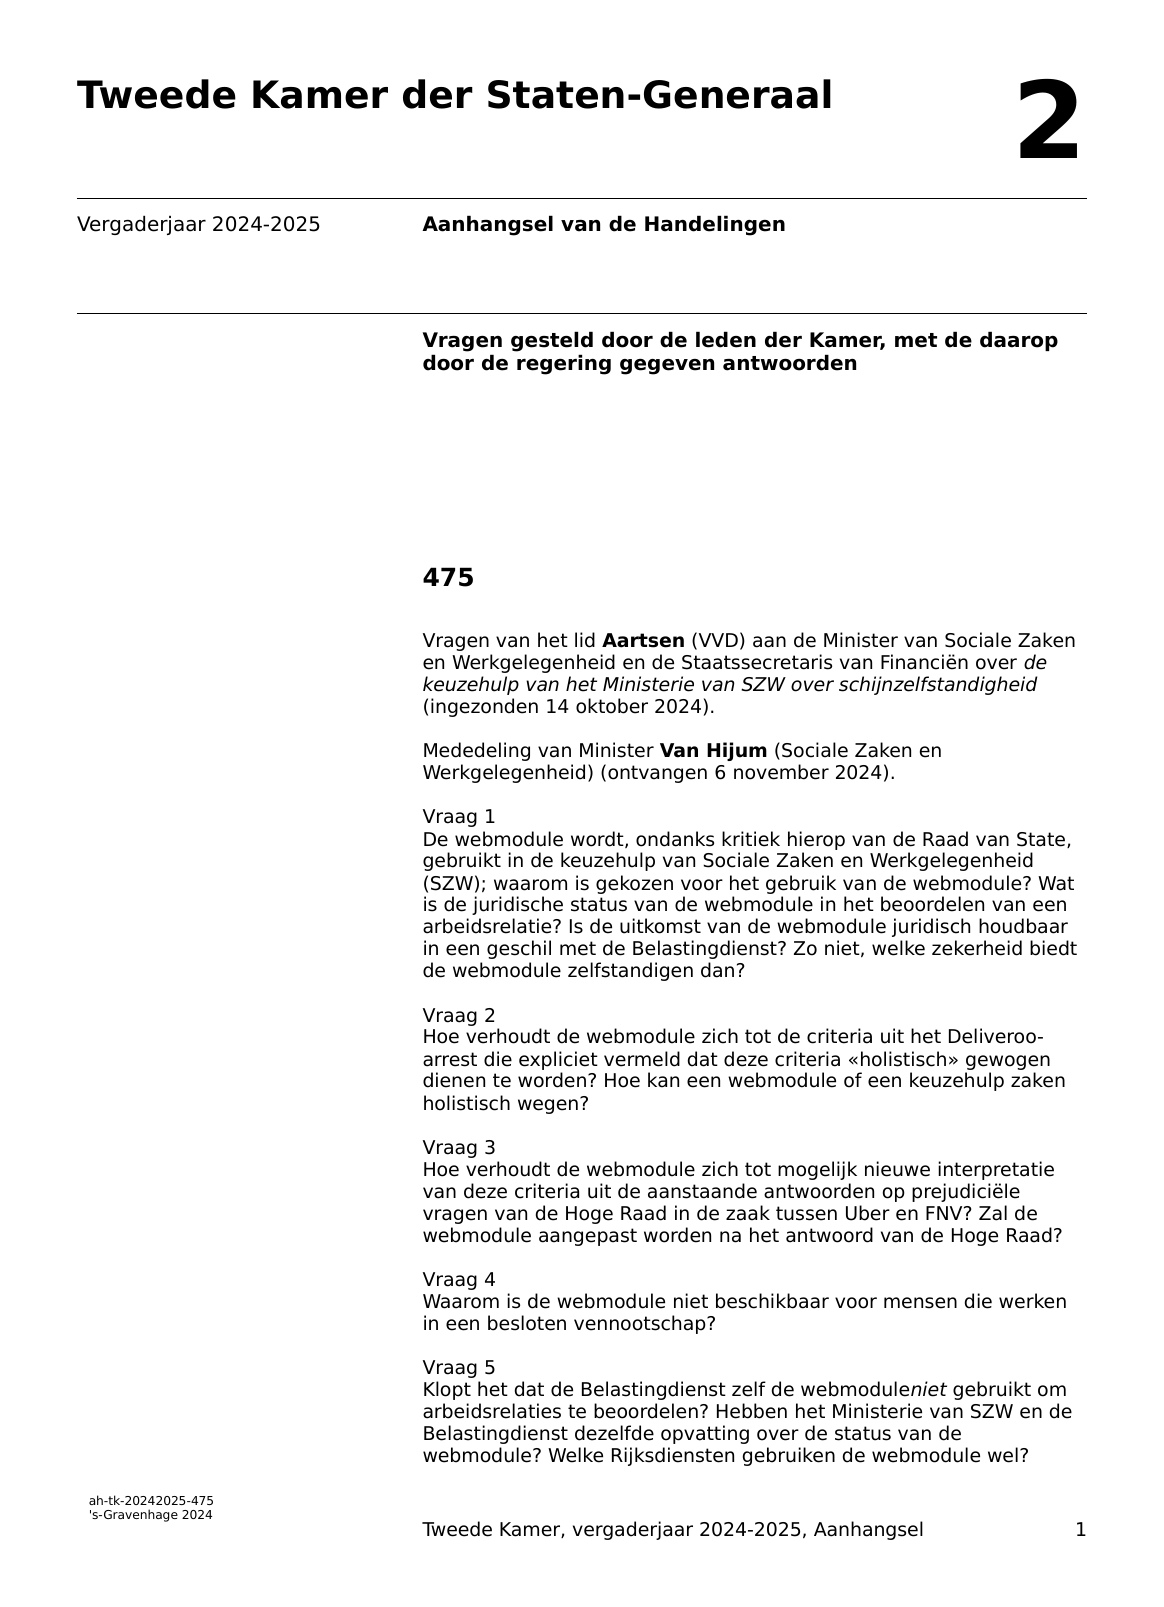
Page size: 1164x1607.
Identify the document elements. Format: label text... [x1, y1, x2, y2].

table_header 2 [886, 59, 1087, 198]
text Waarom is de webmodule niet beschikbaar voor mensen die werken in een besloten vennootschap? [422, 1291, 1087, 1334]
text 475 [422, 563, 1087, 592]
text Vraag 3 [422, 1137, 1087, 1158]
text Hoe verhoudt de webmodule zich tot mogelijk nieuwe interpretatie van deze criteria uit de aanstaande antwoorden op prejudiciële vragen van de Hoge Raad in de zaak tussen Uber en FNV? Zal de webmodule aangepast worden na het antwoord van de Hoge Raad? [422, 1158, 1087, 1246]
table_header Tweede Kamer der Staten-Generaal [77, 59, 886, 198]
table_cell Aanhangsel van de Handelingen [422, 199, 1087, 313]
text Vraag 5 [422, 1357, 1087, 1379]
text Mededeling van Minister Van Hijum (Sociale Zaken en Werkgelegenheid) (ontvangen 6 november 2024). [422, 740, 1087, 784]
table_cell Vergaderjaar 2024-2025 [77, 199, 422, 313]
text Vragen van het lid Aartsen (VVD) aan de Minister van Sociale Zaken en Werkgelegenheid en de Staatssecretaris van Financiën over de keuzehulp van het Ministerie van SZW over schijnzelfstandigheid (ingezonden 14 oktober 2024). [422, 630, 1087, 718]
text 's-Gravenhage 2024 [88, 1508, 323, 1522]
text Hoe verhoudt de webmodule zich tot de criteria uit het Deliveroo-arrest die expliciet vermeld dat deze criteria «holistisch» gewogen dienen te worden? Hoe kan een webmodule of een keuzehulp zaken holistisch wegen? [422, 1026, 1087, 1114]
text ah-tk-20242025-475 [88, 1494, 323, 1508]
text Klopt het dat de Belastingdienst zelf de webmoduleniet gebruikt om arbeidsrelaties te beoordelen? Hebben het Ministerie van SZW en de Belastingdienst dezelfde opvatting over de status van de webmodule? Welke Rijksdiensten gebruiken de webmodule wel? [422, 1379, 1087, 1467]
text Vraag 1 [422, 806, 1087, 828]
text Vraag 2 [422, 1004, 1087, 1026]
table_cell [77, 314, 422, 375]
text Vraag 4 [422, 1269, 1087, 1291]
text De webmodule wordt, ondanks kritiek hierop van de Raad van State, gebruikt in de keuzehulp van Sociale Zaken en Werkgelegenheid (SZW); waarom is gekozen voor het gebruik van de webmodule? Wat is de juridische status van de webmodule in het beoordelen van een arbeidsrelatie? Is de uitkomst van de webmodule juridisch houdbaar in een geschil met de Belastingdienst? Zo niet, welke zekerheid biedt de webmodule zelfstandigen dan? [422, 828, 1087, 982]
table_cell Vragen gesteld door de leden der Kamer, met de daarop door de regering gegeven antwoorden [422, 314, 1087, 375]
